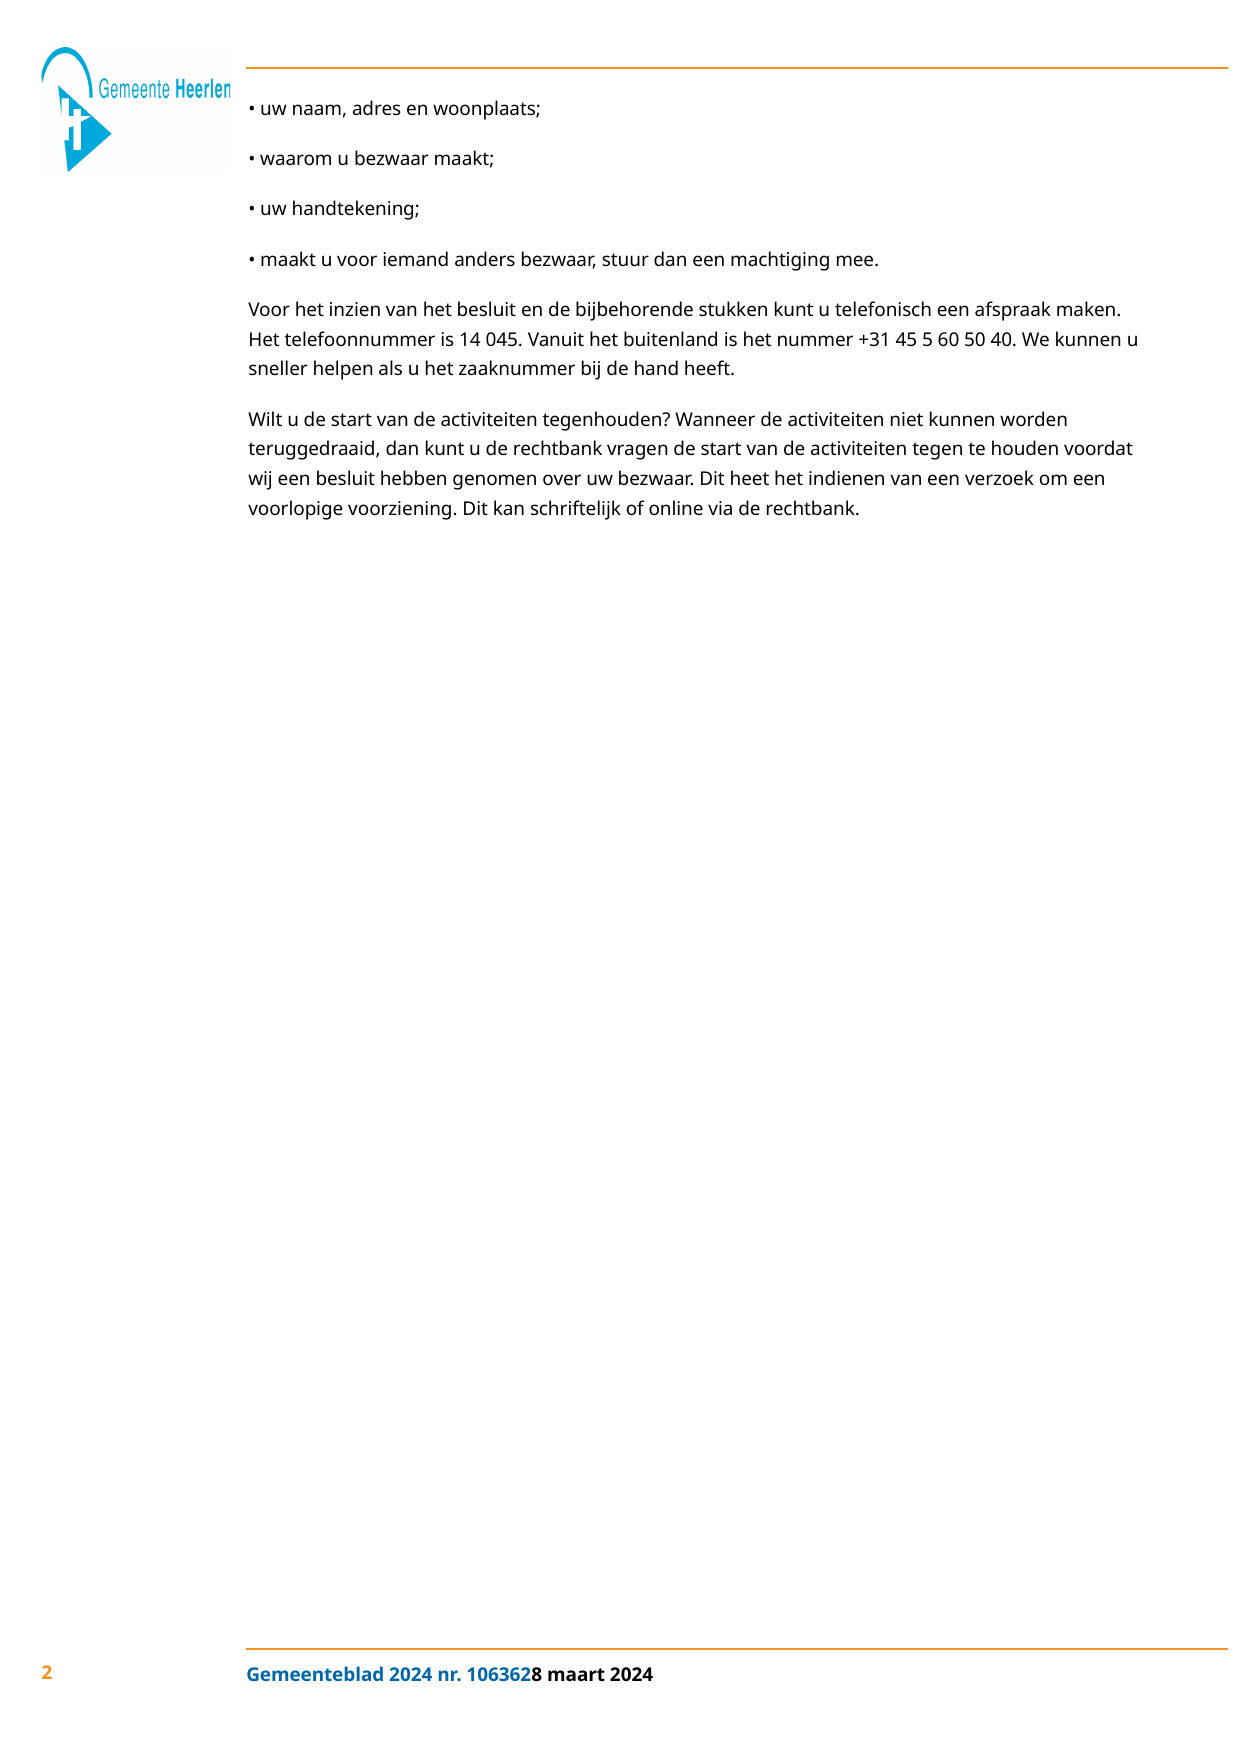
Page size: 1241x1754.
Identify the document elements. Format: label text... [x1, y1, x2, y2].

text • uw handtekening; [248, 196, 1152, 221]
picture [41, 47, 231, 172]
text • maakt u voor iemand anders bezwaar, stuur dan een machtiging mee. [248, 246, 1152, 272]
text Wilt u de start van de activiteiten tegenhouden? Wanneer de activiteiten niet kunnen worden teruggedraaid, dan kunt u de rechtbank vragen de start van de activiteiten tegen te houden voordat wij een besluit hebben genomen over uw bezwaar. Dit heet het indienen van een verzoek om een voorlopige voorziening. Dit kan schriftelijk of online via de rechtbank. [248, 406, 1152, 521]
text • uw naam, adres en woonplaats; [248, 95, 1152, 121]
text • waarom u bezwaar maakt; [248, 145, 1152, 171]
text Voor het inzien van het besluit en de bijbehorende stukken kunt u telefonisch een afspraak maken. Het telefoonnummer is 14 045. Vanuit het buitenland is het nummer +31 45 5 60 50 40. We kunnen u sneller helpen als u het zaaknummer bij de hand heeft. [248, 296, 1152, 381]
picture [41, 47, 59, 70]
